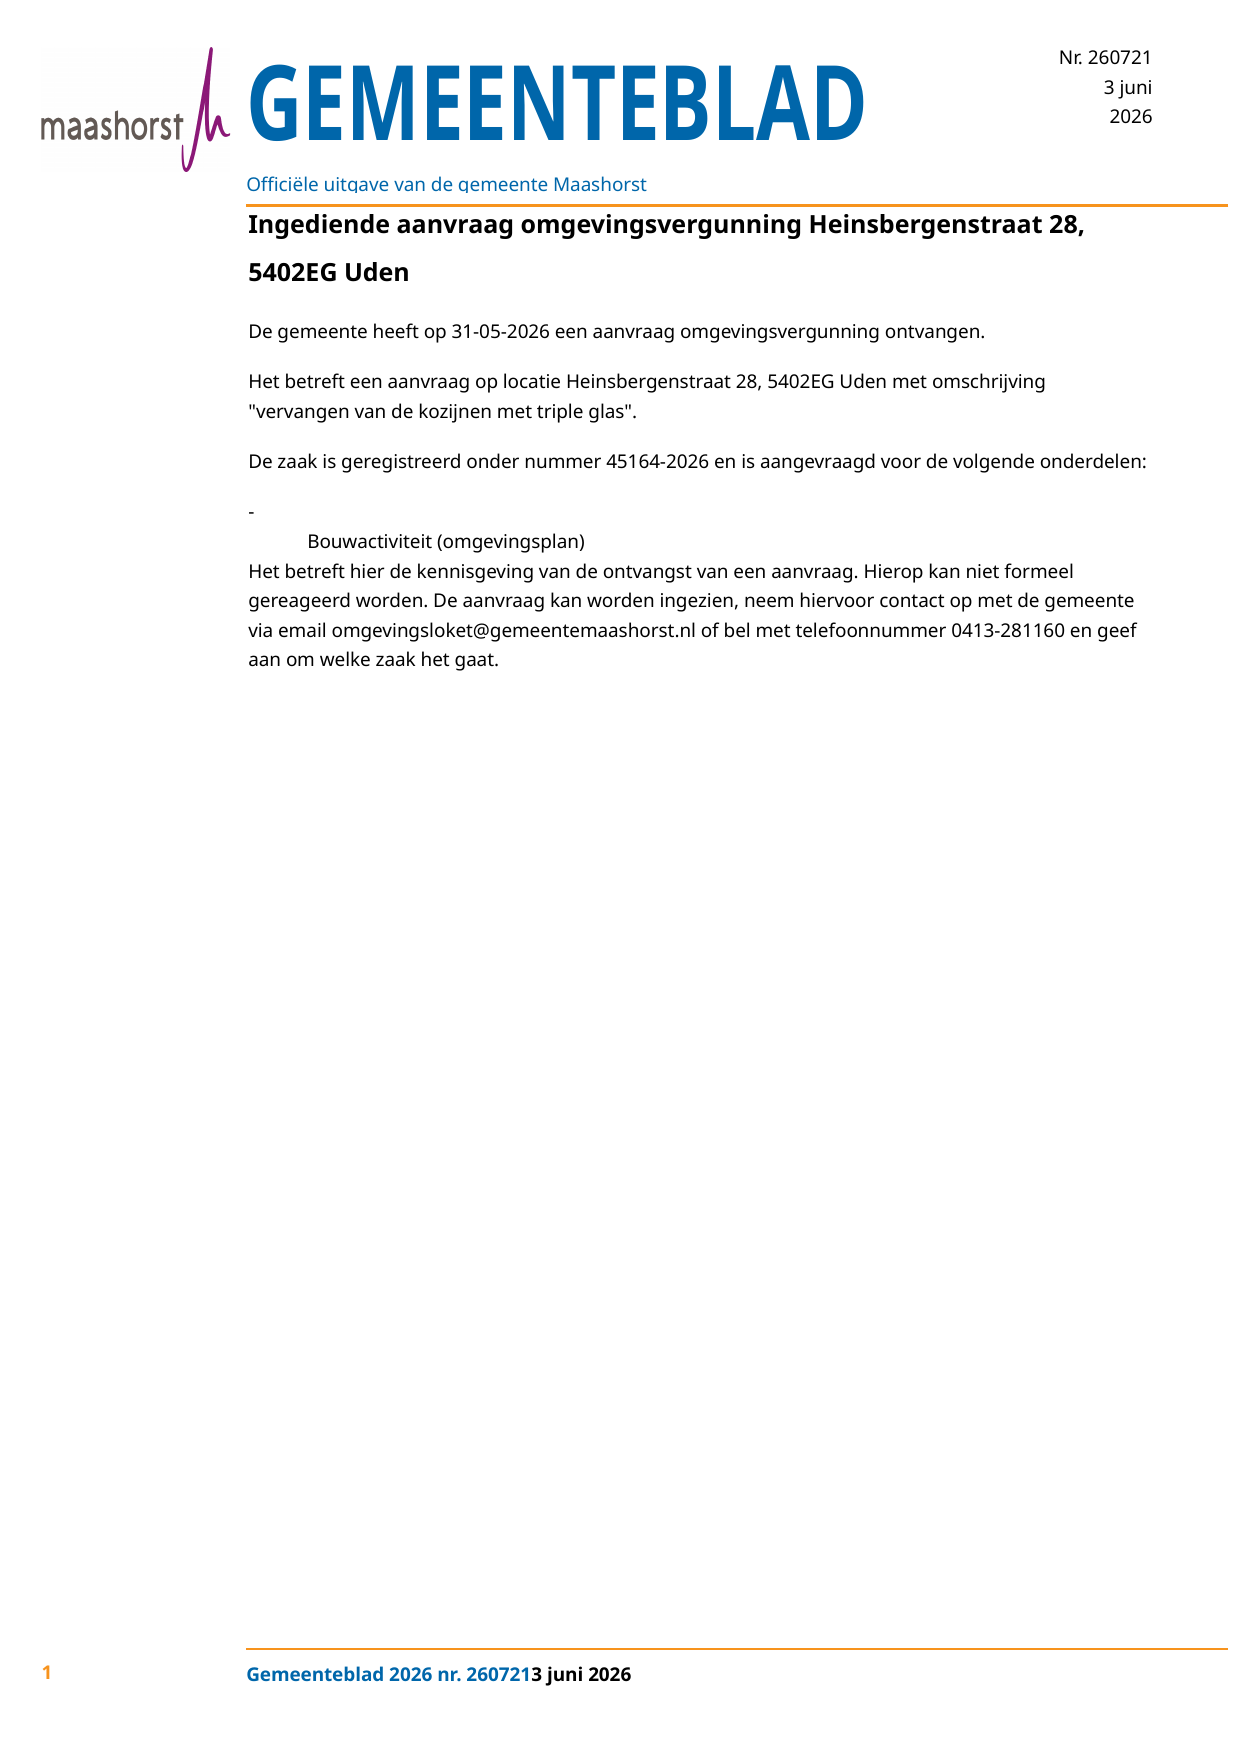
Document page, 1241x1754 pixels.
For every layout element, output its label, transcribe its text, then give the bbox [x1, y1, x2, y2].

text Ingediende aanvraag omgevingsvergunning Heinsbergenstraat 28, 5402EG Uden [248, 207, 1152, 288]
picture [41, 47, 231, 172]
text De zaak is geregistreerd onder nummer 45164-2026 en is aangevraagd voor de volgende onderdelen: [248, 448, 1152, 474]
text Het betreft hier de kennisgeving van de ontvangst van een aanvraag. Hierop kan niet formeel gereageerd worden. De aanvraag kan worden ingezien, neem hiervoor contact op met de gemeente via email omgevingsloket@gemeentemaashorst.nl of bel met telefoonnummer 0413-281160 en geef aan om welke zaak het gaat. [248, 558, 1152, 672]
text Het betreft een aanvraag op locatie Heinsbergenstraat 28, 5402EG Uden met omschrijving "vervangen van de kozijnen met triple glas". [248, 368, 1152, 424]
text De gemeente heeft op 31-05-2026 een aanvraag omgevingsvergunning ontvangen. [248, 318, 1152, 344]
list Bouwactiviteit (omgevingsplan) [248, 528, 1152, 554]
